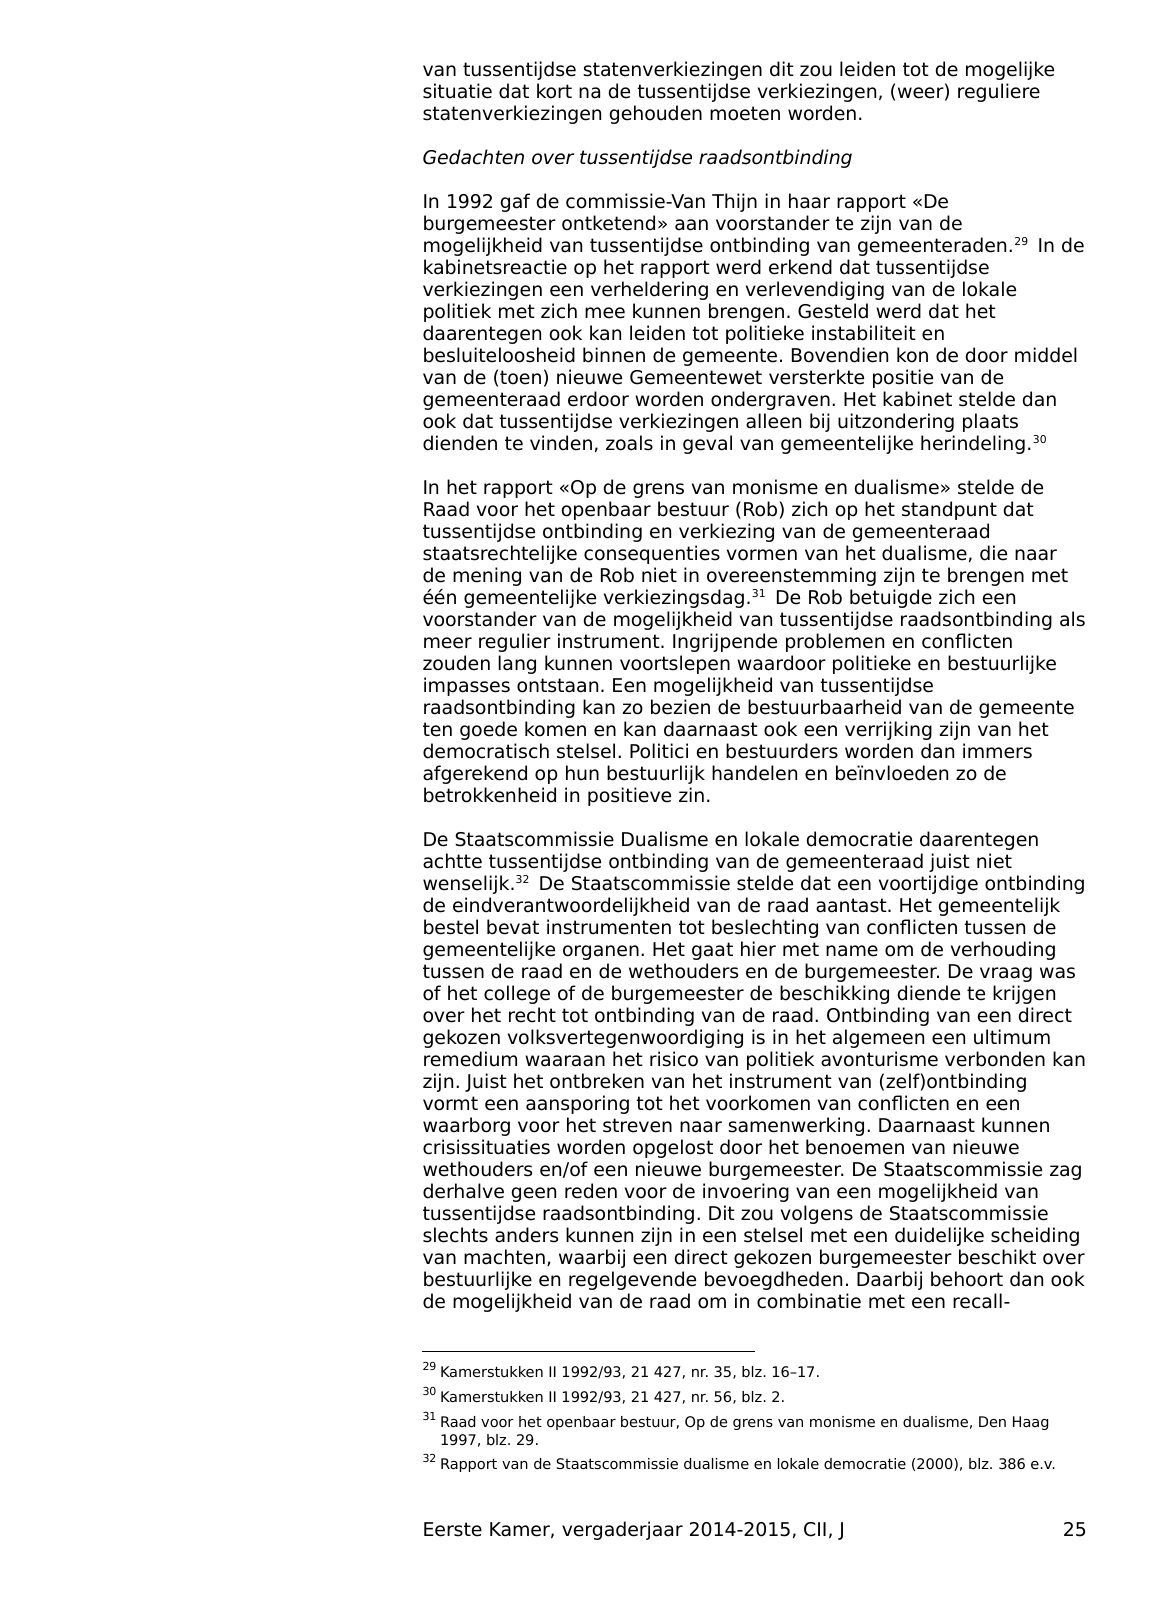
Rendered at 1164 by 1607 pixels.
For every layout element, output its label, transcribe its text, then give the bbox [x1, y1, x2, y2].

text Raad voor het openbaar bestuur, Op de grens van monisme en dualisme, Den Haag 1997, blz. 29. [422, 1410, 1087, 1449]
text In het rapport «Op de grens van monisme en dualisme» stelde de Raad voor het openbaar bestuur (Rob) zich op het standpunt dat tussentijdse ontbinding en verkiezing van de gemeenteraad staatsrechtelijke consequenties vormen van het dualisme, die naar de mening van de Rob niet in overeenstemming zijn te brengen met één gemeentelijke verkiezingsdag. De Rob betuigde zich een voorstander van de mogelijkheid van tussentijdse raadsontbinding als meer regulier instrument. Ingrijpende problemen en conflicten zouden lang kunnen voortslepen waardoor politieke en bestuurlijke impasses ontstaan. Een mogelijkheid van tussentijdse raadsontbinding kan zo bezien de bestuurbaarheid van de gemeente ten goede komen en kan daarnaast ook een verrijking zijn van het democratisch stelsel. Politici en bestuurders worden dan immers afgerekend op hun bestuurlijk handelen en beïnvloeden zo de betrokkenheid in positieve zin. [422, 477, 1087, 807]
subtitle Gedachten over tussentijdse raadsontbinding [422, 147, 1087, 169]
text In 1992 gaf de commissie-Van Thijn in haar rapport «De burgemeester ontketend» aan voorstander te zijn van de mogelijkheid van tussentijdse ontbinding van gemeenteraden. In de kabinetsreactie op het rapport werd erkend dat tussentijdse verkiezingen een verheldering en verlevendiging van de lokale politiek met zich mee kunnen brengen. Gesteld werd dat het daarentegen ook kan leiden tot politieke instabiliteit en besluiteloosheid binnen de gemeente. Bovendien kon de door middel van de (toen) nieuwe Gemeentewet versterkte positie van de gemeenteraad erdoor worden ondergraven. Het kabinet stelde dan ook dat tussentijdse verkiezingen alleen bij uitzondering plaats dienden te vinden, zoals in geval van gemeentelijke herindeling. [422, 191, 1087, 455]
text Kamerstukken II 1992/93, 21 427, nr. 56, blz. 2. [422, 1385, 1087, 1407]
text Kamerstukken II 1992/93, 21 427, nr. 35, blz. 16–17. [422, 1360, 1087, 1382]
text van tussentijdse statenverkiezingen dit zou leiden tot de mogelijke situatie dat kort na de tussentijdse verkiezingen, (weer) reguliere statenverkiezingen gehouden moeten worden. [422, 59, 1087, 125]
text De Staatscommissie Dualisme en lokale democratie daarentegen achtte tussentijdse ontbinding van de gemeenteraad juist niet wenselijk. De Staatscommissie stelde dat een voortijdige ontbinding de eindverantwoordelijkheid van de raad aantast. Het gemeentelijk bestel bevat instrumenten tot beslechting van conflicten tussen de gemeentelijke organen. Het gaat hier met name om de verhouding tussen de raad en de wethouders en de burgemeester. De vraag was of het college of de burgemeester de beschikking diende te krijgen over het recht tot ontbinding van de raad. Ontbinding van een direct gekozen volksvertegenwoordiging is in het algemeen een ultimum remedium waaraan het risico van politiek avonturisme verbonden kan zijn. Juist het ontbreken van het instrument van (zelf)ontbinding vormt een aansporing tot het voorkomen van conflicten en een waarborg voor het streven naar samenwerking. Daarnaast kunnen crisissituaties worden opgelost door het benoemen van nieuwe wethouders en/of een nieuwe burgemeester. De Staatscommissie zag derhalve geen reden voor de invoering van een mogelijkheid van tussentijdse raadsontbinding. Dit zou volgens de Staatscommissie slechts anders kunnen zijn in een stelsel met een duidelijke scheiding van machten, waarbij een direct gekozen burgemeester beschikt over bestuurlijke en regelgevende bevoegdheden. Daarbij behoort dan ook de mogelijkheid van de raad om in combinatie met een recall- [422, 829, 1087, 1313]
text Rapport van de Staatscommissie dualisme en lokale democratie (2000), blz. 386 e.v. [422, 1452, 1087, 1474]
